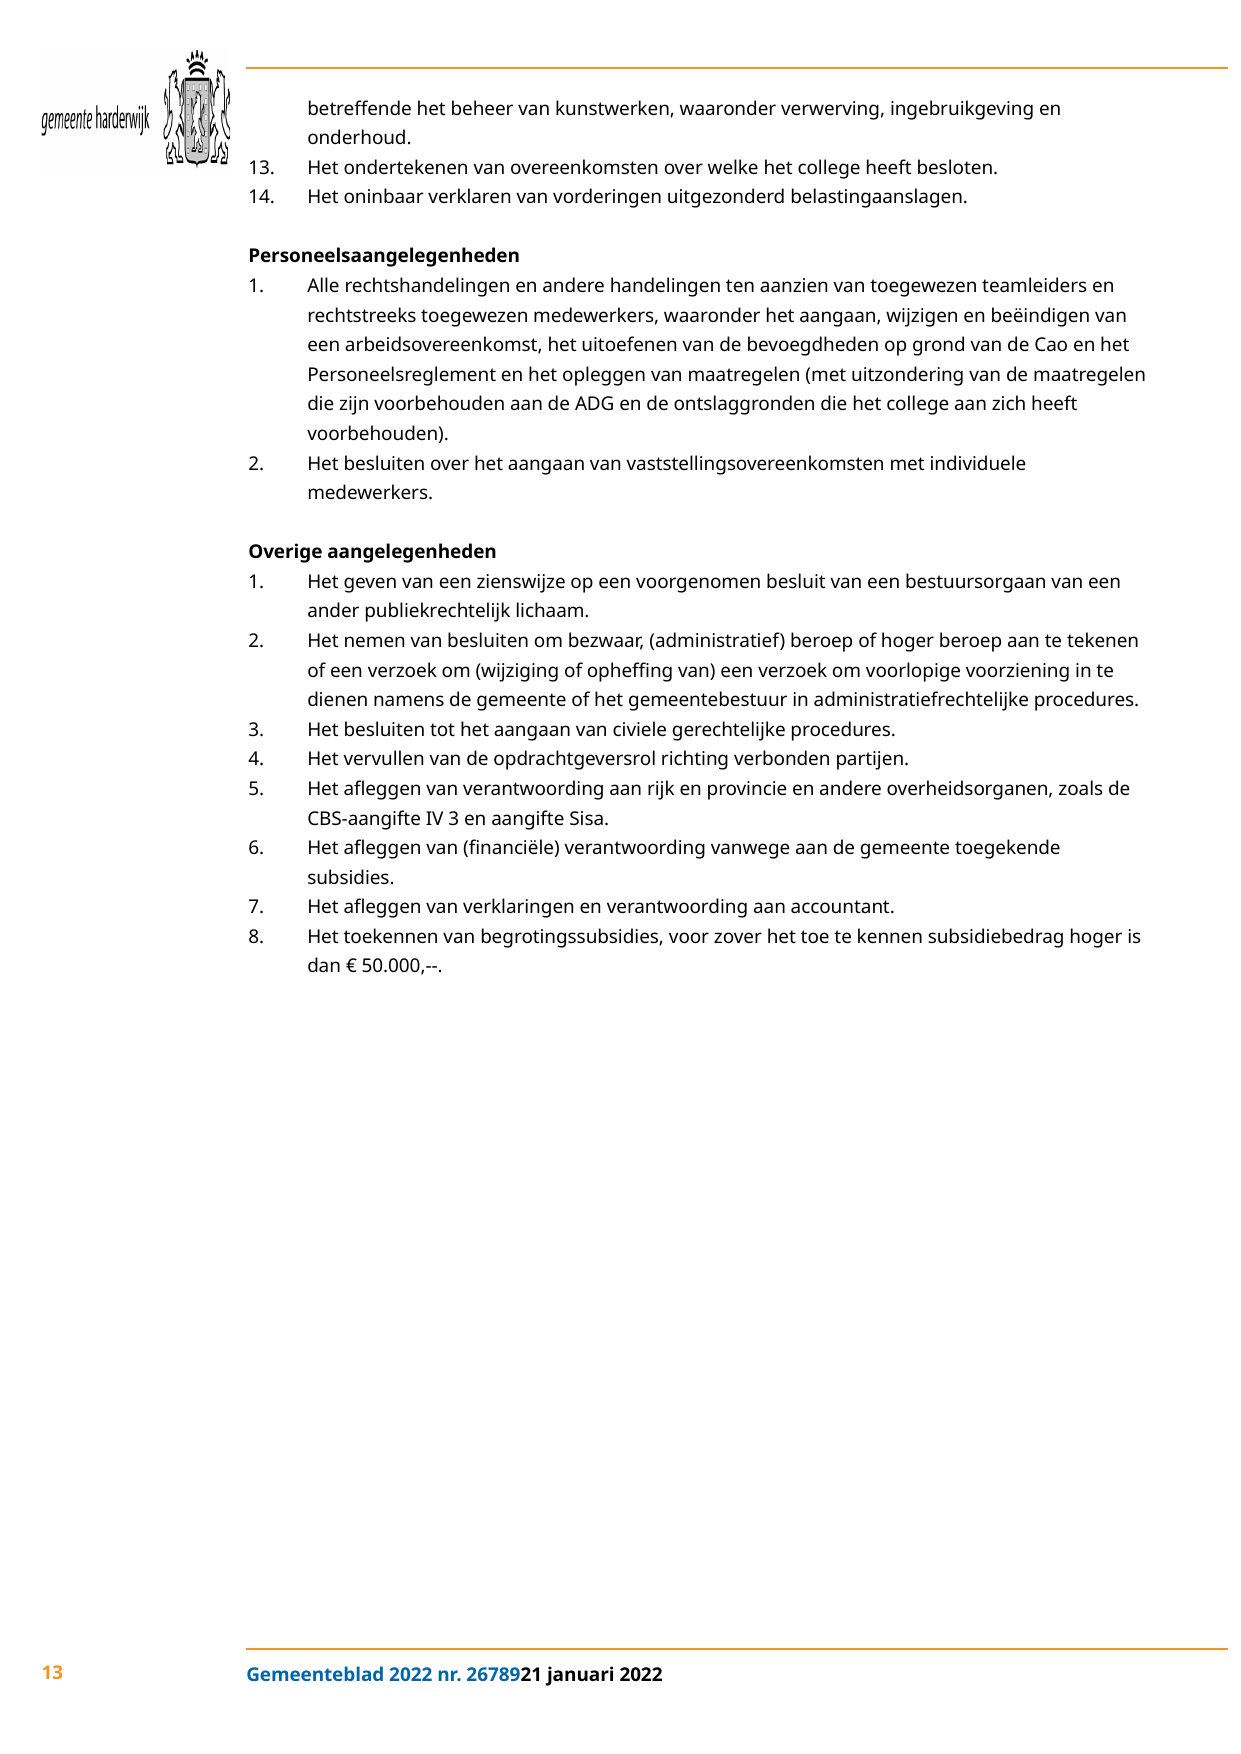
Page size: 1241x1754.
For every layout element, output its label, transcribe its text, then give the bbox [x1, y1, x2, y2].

list Het nemen van besluiten om bezwaar, (administratief) beroep of hoger beroep aan te tekenen of een verzoek om (wijziging of opheffing van) een verzoek om voorlopige voorziening in te dienen namens de gemeente of het gemeentebestuur in administratiefrechtelijke procedures. [248, 627, 1152, 712]
text Personeelsaangelegenheden [248, 243, 1152, 268]
list Het oninbaar verklaren van vorderingen uitgezonderd belastingaanslagen. [248, 183, 1152, 209]
text Overige aangelegenheden [248, 538, 1152, 564]
list betreffende het beheer van kunstwerken, waaronder verwerving, ingebruikgeving en onderhoud. [248, 95, 1152, 150]
list Het geven van een zienswijze op een voorgenomen besluit van een bestuursorgaan van een ander publiekrechtelijk lichaam. [248, 568, 1152, 623]
list Alle rechtshandelingen en andere handelingen ten aanzien van toegewezen teamleiders en rechtstreeks toegewezen medewerkers, waaronder het aangaan, wijzigen en beëindigen van een arbeidsovereenkomst, het uitoefenen van de bevoegdheden op grond van de Cao en het Personeelsreglement en het opleggen van maatregelen (met uitzondering van de maatregelen die zijn voorbehouden aan de ADG en de ontslaggronden die het college aan zich heeft voorbehouden). [248, 272, 1152, 446]
list Het toekennen van begrotingssubsidies, voor zover het toe te kennen subsidiebedrag hoger is dan € 50.000,--. [248, 923, 1152, 978]
list Het vervullen van de opdrachtgeversrol richting verbonden partijen. [248, 746, 1152, 771]
list Het besluiten tot het aangaan van civiele gerechtelijke procedures. [248, 716, 1152, 742]
list Het afleggen van verantwoording aan rijk en provincie en andere overheidsorganen, zoals de CBS-aangifte IV 3 en aangifte Sisa. [248, 775, 1152, 831]
list Het afleggen van (financiële) verantwoording vanwege aan de gemeente toegekende subsidies. [248, 834, 1152, 890]
picture [41, 47, 231, 172]
list Het afleggen van verklaringen en verantwoording aan accountant. [248, 893, 1152, 919]
list Het besluiten over het aangaan van vaststellingsovereenkomsten met individuele medewerkers. [248, 450, 1152, 505]
list Het ondertekenen van overeenkomsten over welke het college heeft besloten. [248, 154, 1152, 180]
